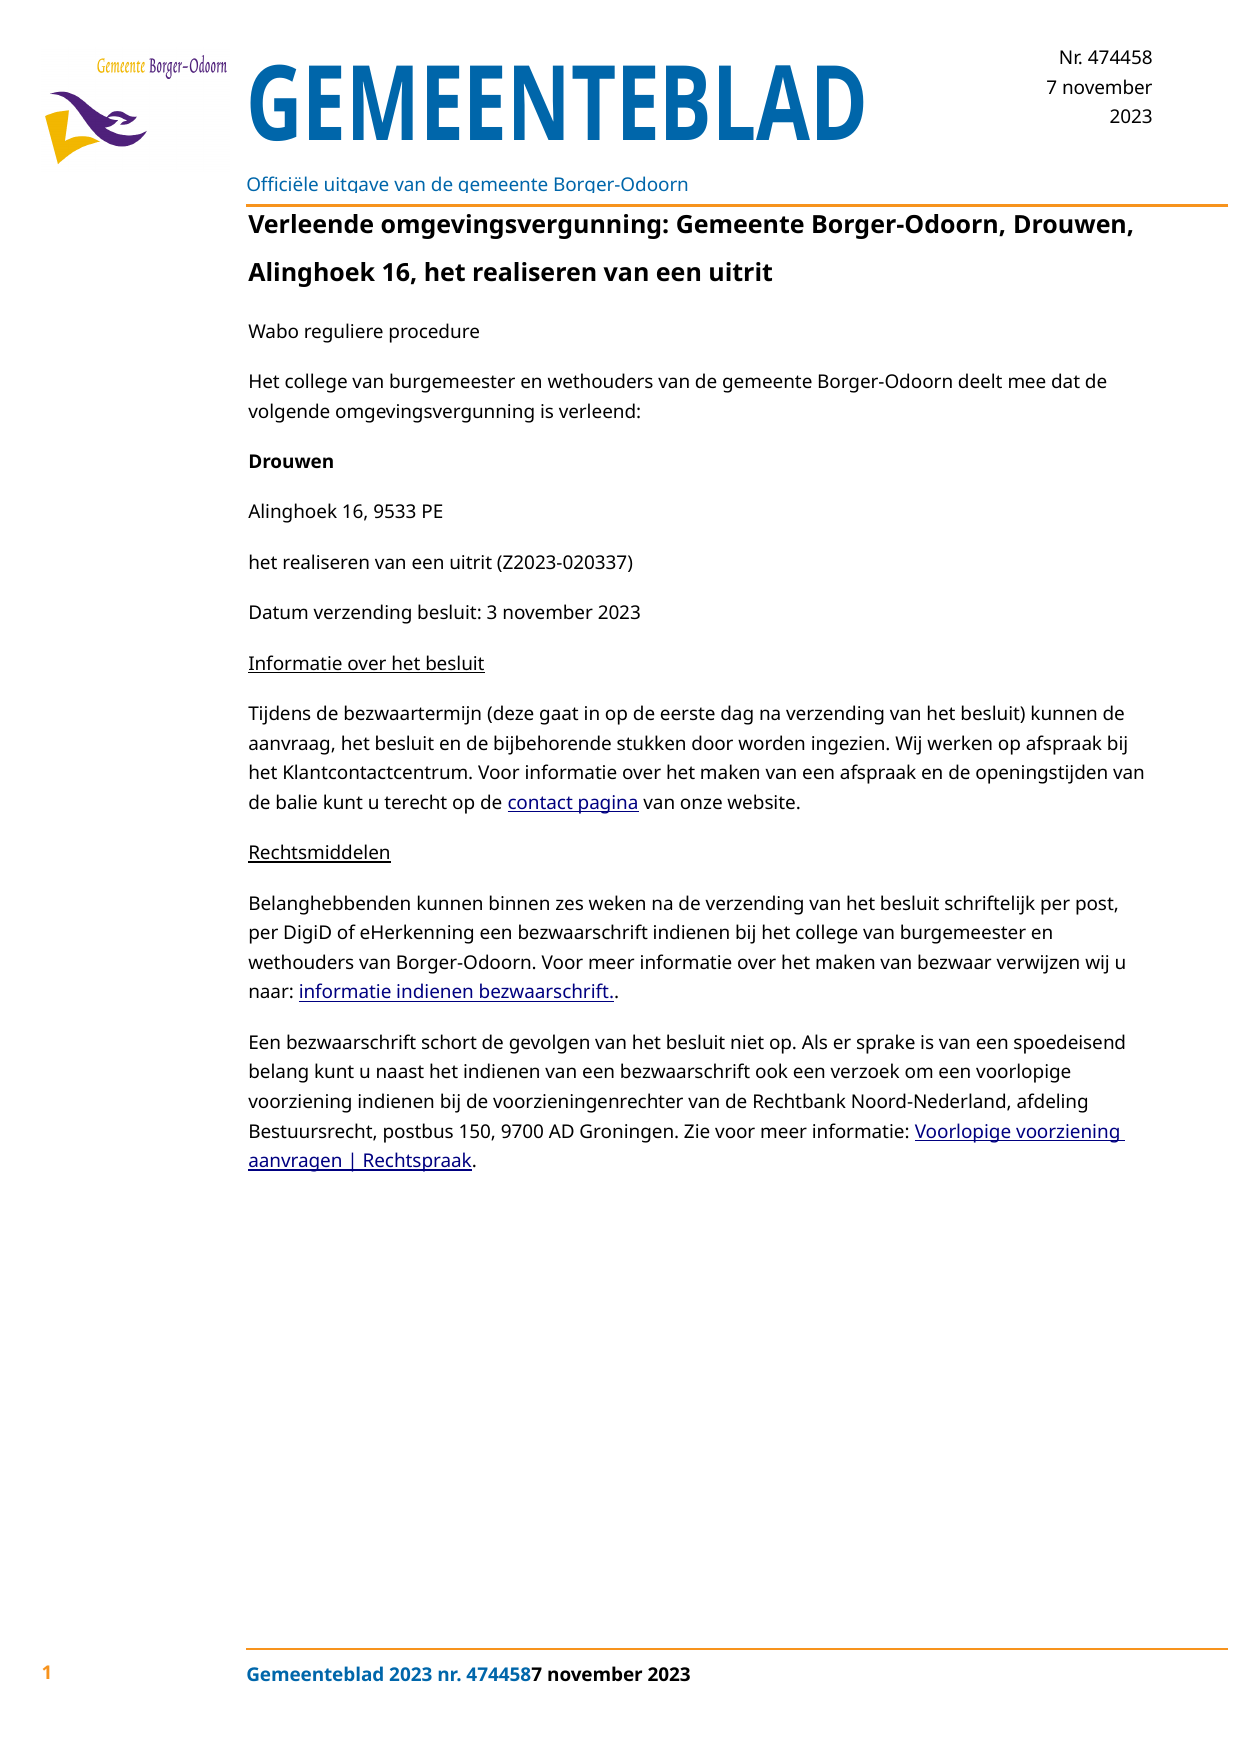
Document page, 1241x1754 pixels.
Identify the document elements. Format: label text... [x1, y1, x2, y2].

picture [41, 47, 231, 172]
text het realiseren van een uitrit (Z2023-020337) [248, 549, 1152, 575]
text Verleende omgevingsvergunning: Gemeente Borger-Odoorn, Drouwen, Alinghoek 16, het realiseren van een uitrit [248, 207, 1152, 288]
text Rechtsmiddelen [248, 839, 1152, 865]
text Informatie over het besluit [248, 650, 1152, 676]
text Alinghoek 16, 9533 PE [248, 499, 1152, 524]
text Een bezwaarschrift schort de gevolgen van het besluit niet op. Als er sprake is van een spoedeisend belang kunt u naast het indienen van een bezwaarschrift ook een verzoek om een voorlopige voorziening indienen bij de voorzieningenrechter van de Rechtbank Noord-Nederland, afdeling Bestuursrecht, postbus 150, 9700 AD Groningen. Zie voor meer informatie: Voorlopige voorziening aanvragen | Rechtspraak. [248, 1029, 1152, 1173]
text Drouwen [248, 448, 1152, 474]
text Datum verzending besluit: 3 november 2023 [248, 599, 1152, 625]
text Belanghebbenden kunnen binnen zes weken na de verzending van het besluit schriftelijk per post, per DigiD of eHerkenning een bezwaarschrift indienen bij het college van burgemeester en wethouders van Borger-Odoorn. Voor meer informatie over het maken van bezwaar verwijzen wij u naar: informatie indienen bezwaarschrift.. [248, 890, 1152, 1004]
text Tijdens de bezwaartermijn (deze gaat in op de eerste dag na verzending van het besluit) kunnen de aanvraag, het besluit en de bijbehorende stukken door worden ingezien. Wij werken op afspraak bij het Klantcontactcentrum. Voor informatie over het maken van een afspraak en de openingstijden van de balie kunt u terecht op de contact pagina van onze website. [248, 700, 1152, 815]
text Het college van burgemeester en wethouders van de gemeente Borger-Odoorn deelt mee dat de volgende omgevingsvergunning is verleend: [248, 368, 1152, 424]
text Wabo reguliere procedure [248, 318, 1152, 344]
